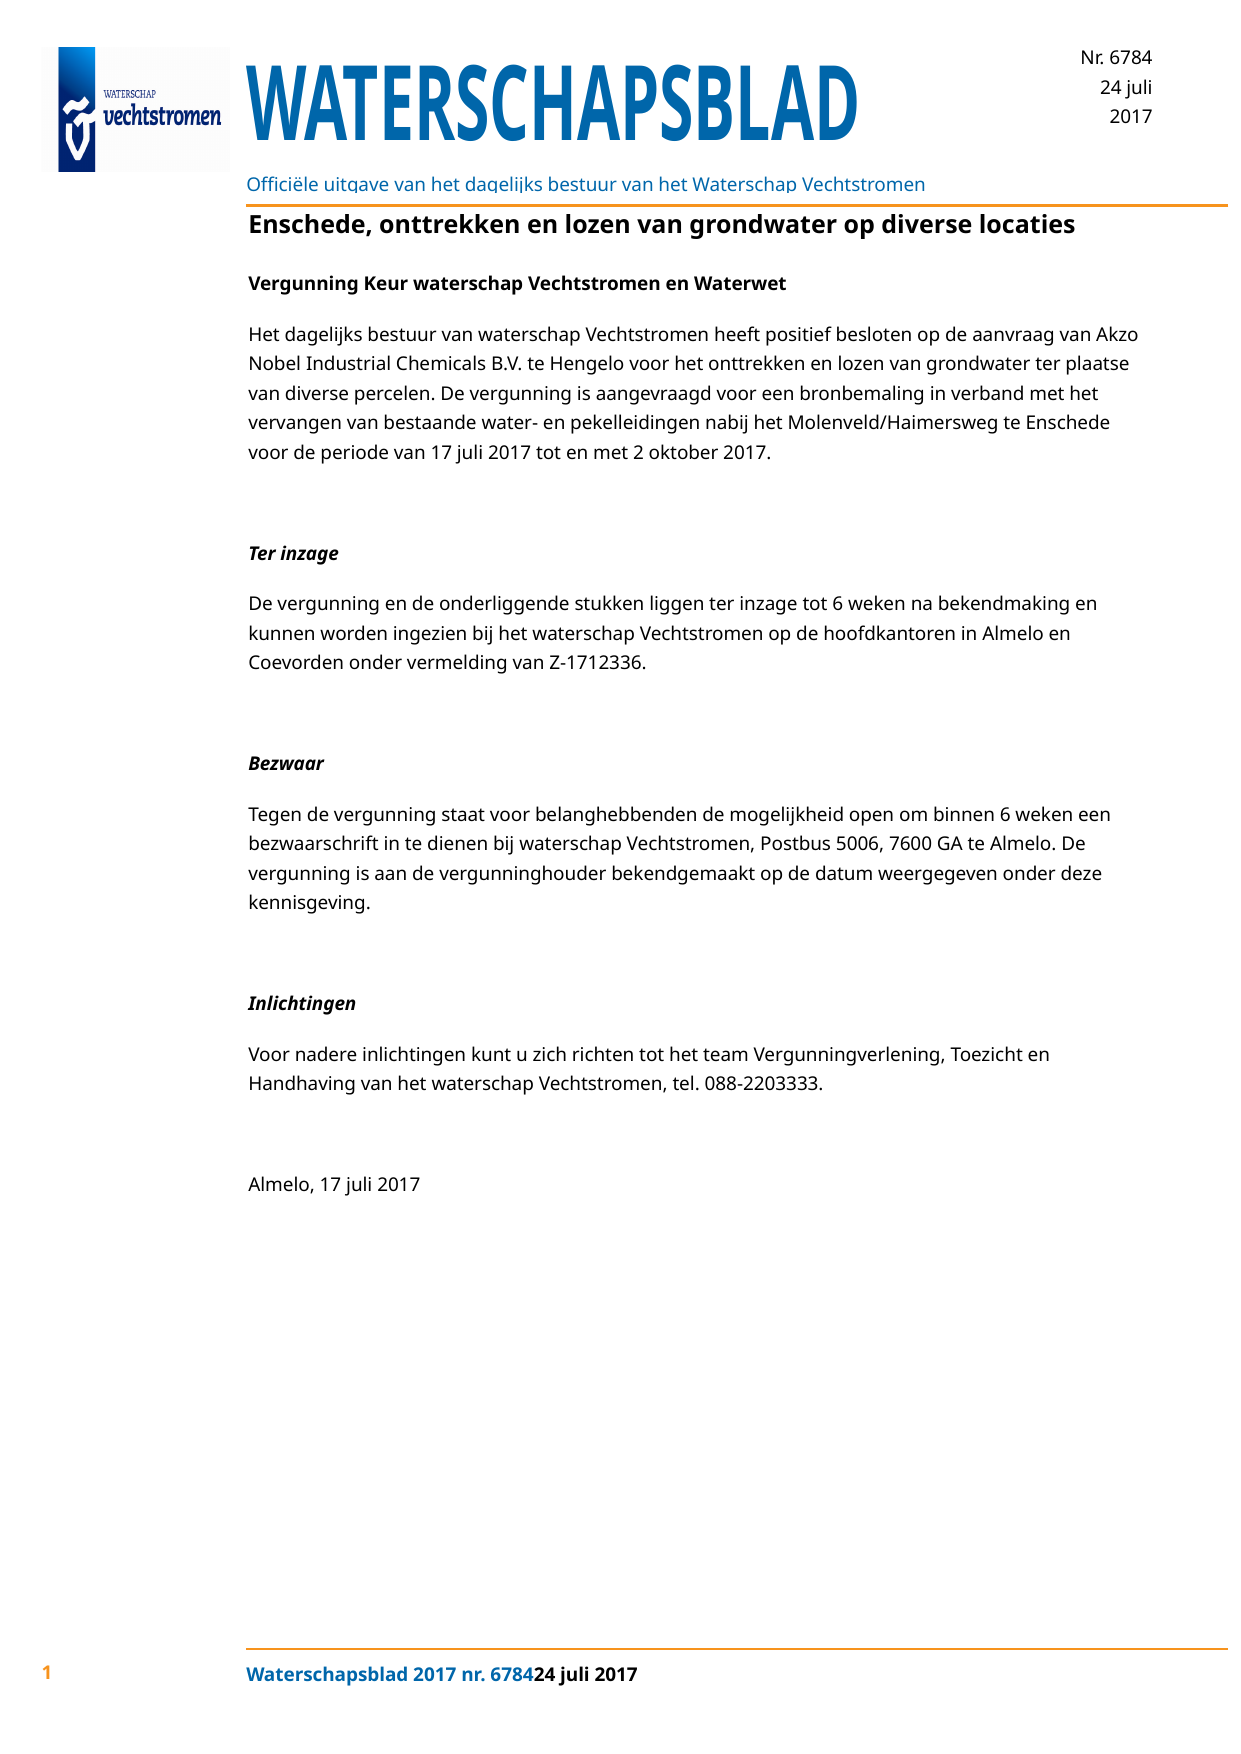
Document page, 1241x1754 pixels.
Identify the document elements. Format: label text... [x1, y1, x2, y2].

text Inlichtingen [248, 990, 1152, 1016]
text Ter inzage [248, 540, 1152, 566]
text De vergunning en de onderliggende stukken liggen ter inzage tot 6 weken na bekendmaking en kunnen worden ingezien bij het waterschap Vechtstromen op de hoofdkantoren in Almelo en Coevorden onder vermelding van Z-1712336. [248, 590, 1152, 675]
picture [41, 47, 231, 172]
text Enschede, onttrekken en lozen van grondwater op diverse locaties [248, 207, 1152, 241]
text Het dagelijks bestuur van waterschap Vechtstromen heeft positief besloten op de aanvraag van Akzo Nobel Industrial Chemicals B.V. te Hengelo voor het onttrekken en lozen van grondwater ter plaatse van diverse percelen. De vergunning is aangevraagd voor een bronbemaling in verband met het vervangen van bestaande water- en pekelleidingen nabij het Molenveld/Haimersweg te Enschede voor de periode van 17 juli 2017 tot en met 2 oktober 2017. [248, 321, 1152, 465]
text Bezwaar [248, 750, 1152, 776]
text Voor nadere inlichtingen kunt u zich richten tot het team Vergunningverlening, Toezicht en Handhaving van het waterschap Vechtstromen, tel. 088-2203333. [248, 1041, 1152, 1096]
text Vergunning Keur waterschap Vechtstromen en Waterwet [248, 270, 1152, 296]
text Almelo, 17 juli 2017 [248, 1171, 1152, 1197]
text Tegen de vergunning staat voor belanghebbenden de mogelijkheid open om binnen 6 weken een bezwaarschrift in te dienen bij waterschap Vechtstromen, Postbus 5006, 7600 GA te Almelo. De vergunning is aan de vergunninghouder bekendgemaakt op de datum weergegeven onder deze kennisgeving. [248, 801, 1152, 915]
